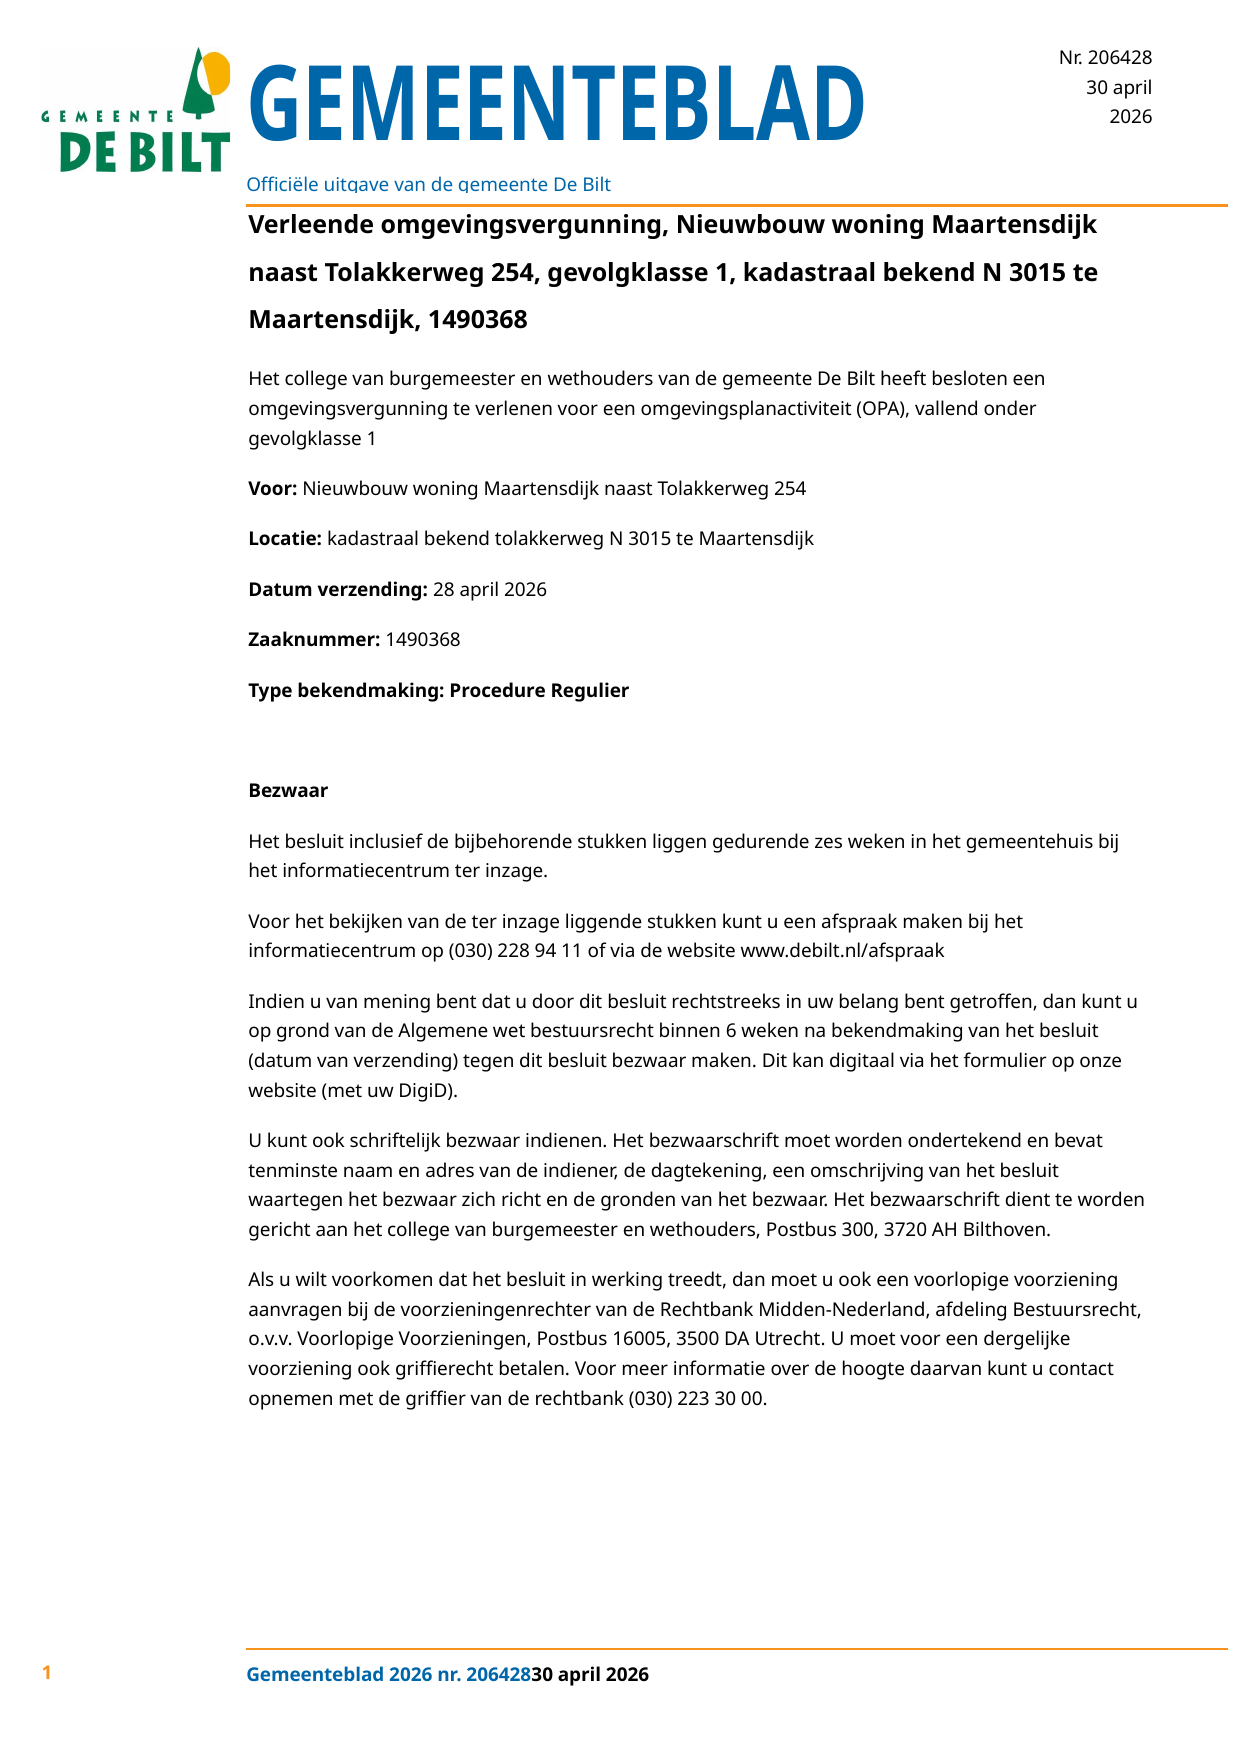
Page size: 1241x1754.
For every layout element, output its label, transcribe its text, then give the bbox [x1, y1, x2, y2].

text Verleende omgevingsvergunning, Nieuwbouw woning Maartensdijk naast Tolakkerweg 254, gevolgklasse 1, kadastraal bekend N 3015 te Maartensdijk, 1490368 [248, 207, 1152, 336]
text Voor: Nieuwbouw woning Maartensdijk naast Tolakkerweg 254 [248, 475, 1152, 501]
text Voor het bekijken van de ter inzage liggende stukken kunt u een afspraak maken bij het informatiecentrum op (030) 228 94 11 of via de website www.debilt.nl/afspraak [248, 908, 1152, 963]
text Type bekendmaking: Procedure Regulier [248, 677, 1152, 702]
text Het college van burgemeester en wethouders van de gemeente De Bilt heeft besloten een omgevingsvergunning te verlenen voor een omgevingsplanactiviteit (OPA), vallend onder gevolgklasse 1 [248, 366, 1152, 450]
text Bezwaar [248, 778, 1152, 803]
picture [41, 47, 231, 172]
text Indien u van mening bent dat u door dit besluit rechtstreeks in uw belang bent getroffen, dan kunt u op grond van de Algemene wet bestuursrecht binnen 6 weken na bekendmaking van het besluit (datum van verzending) tegen dit besluit bezwaar maken. Dit kan digitaal via het formulier op onze website (met uw DigiD). [248, 988, 1152, 1102]
text Datum verzending: 28 april 2026 [248, 576, 1152, 602]
text Locatie: kadastraal bekend tolakkerweg N 3015 te Maartensdijk [248, 526, 1152, 551]
text U kunt ook schriftelijk bezwaar indienen. Het bezwaarschrift moet worden ondertekend en bevat tenminste naam en adres van de indiener, de dagtekening, een omschrijving van het besluit waartegen het bezwaar zich richt en de gronden van het bezwaar. Het bezwaarschrift dient te worden gericht aan het college van burgemeester en wethouders, Postbus 300, 3720 AH Bilthoven. [248, 1127, 1152, 1242]
text Als u wilt voorkomen dat het besluit in werking treedt, dan moet u ook een voorlopige voorziening aanvragen bij de voorzieningenrechter van de Rechtbank Midden-Nederland, afdeling Bestuursrecht, o.v.v. Voorlopige Voorzieningen, Postbus 16005, 3500 DA Utrecht. U moet voor een dergelijke voorziening ook griffierecht betalen. Voor meer informatie over de hoogte daarvan kunt u contact opnemen met de griffier van de rechtbank (030) 223 30 00. [248, 1266, 1152, 1410]
text Zaaknummer: 1490368 [248, 626, 1152, 652]
text Het besluit inclusief de bijbehorende stukken liggen gedurende zes weken in het gemeentehuis bij het informatiecentrum ter inzage. [248, 828, 1152, 883]
